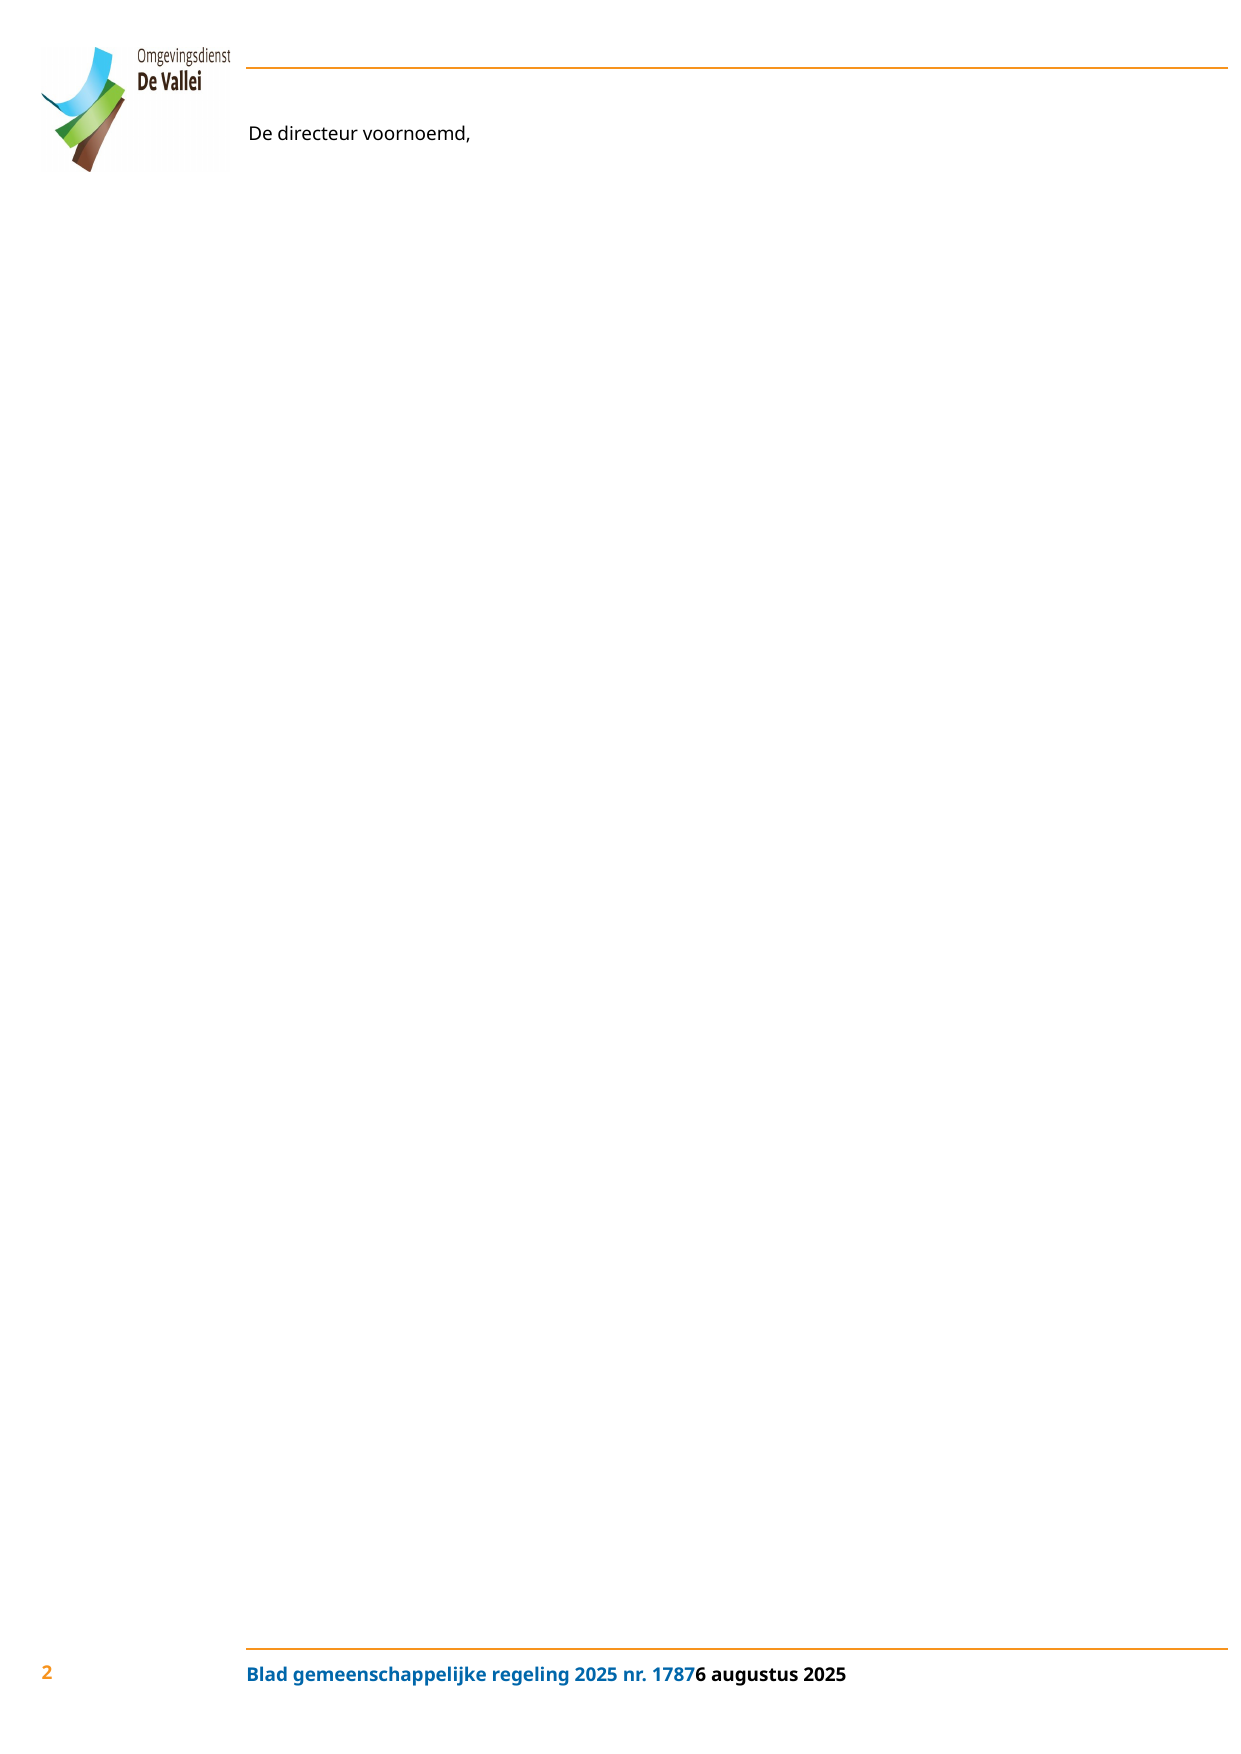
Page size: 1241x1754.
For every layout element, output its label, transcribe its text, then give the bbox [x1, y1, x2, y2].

text De directeur voornoemd, [248, 121, 1152, 146]
picture [41, 47, 231, 172]
